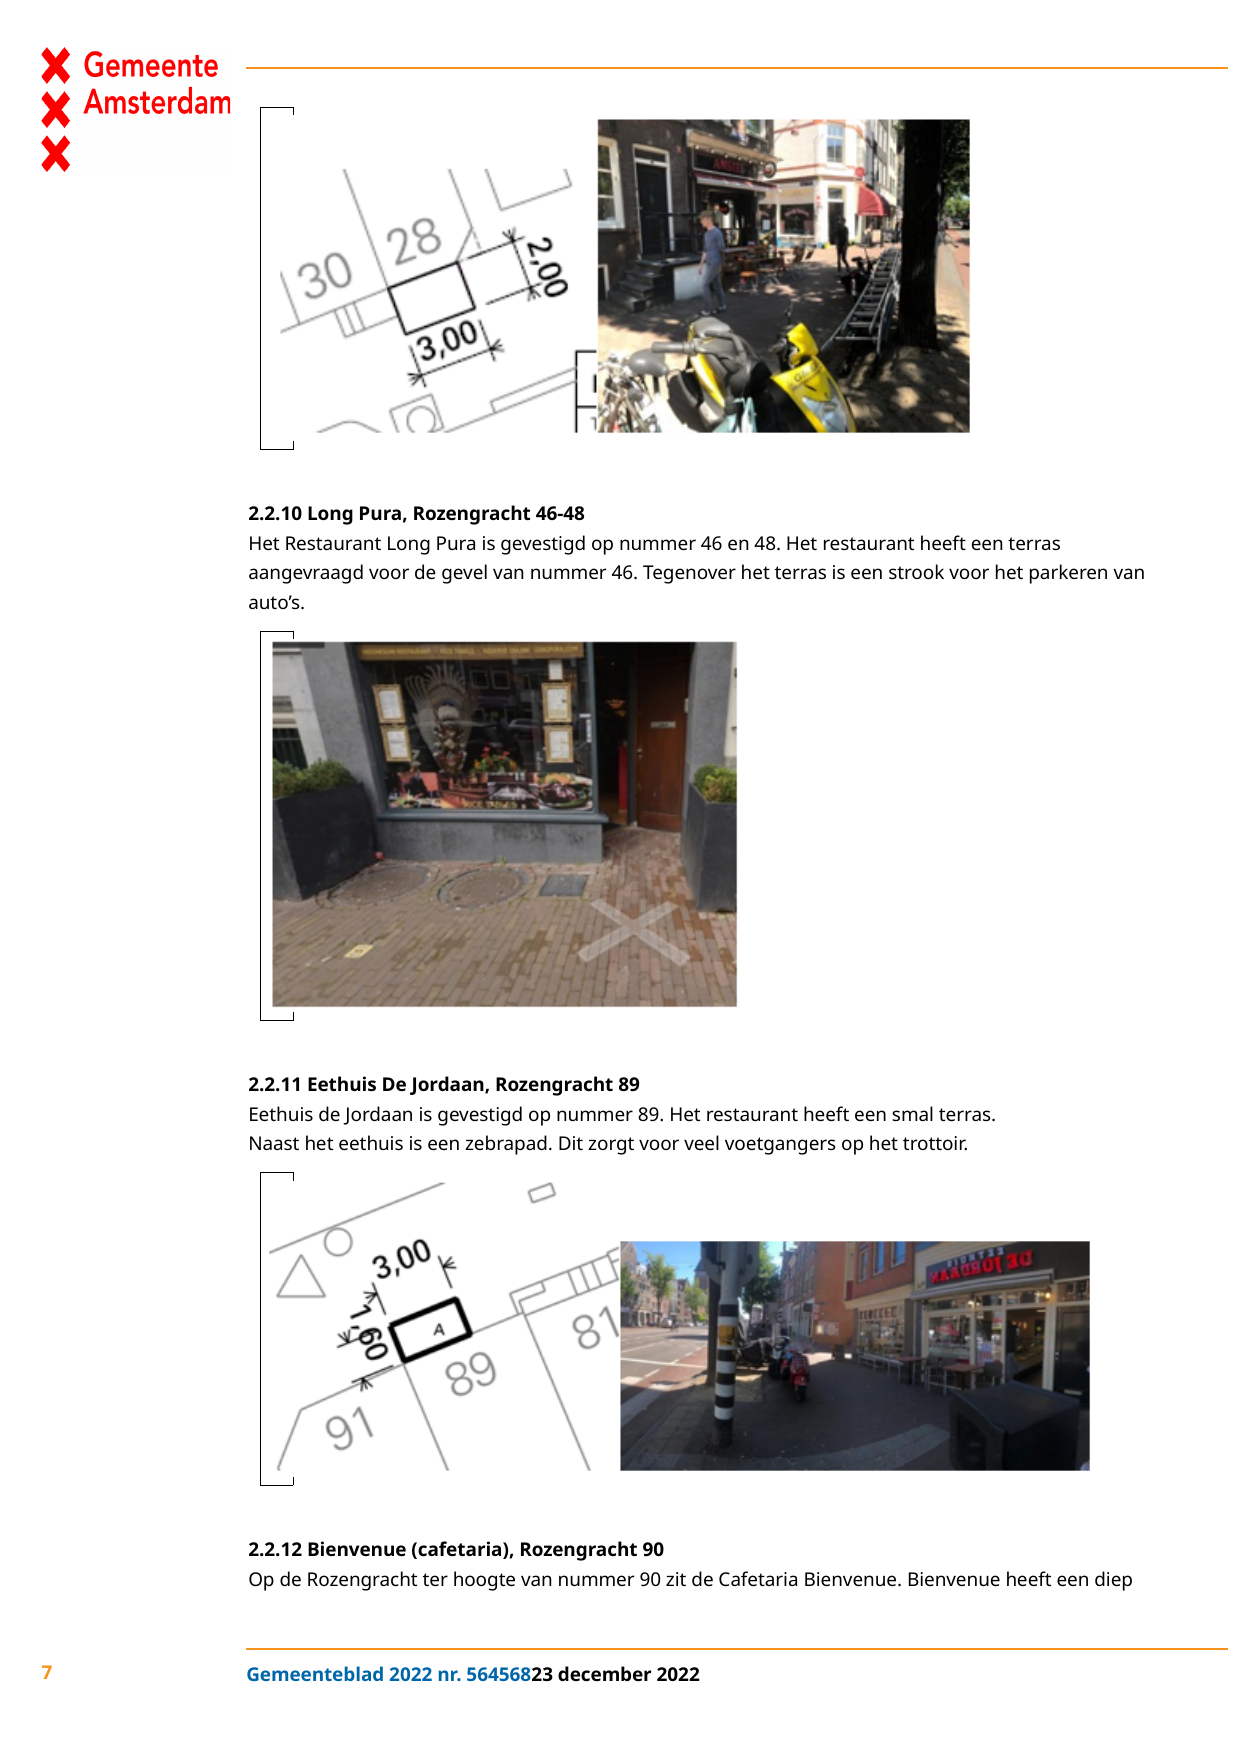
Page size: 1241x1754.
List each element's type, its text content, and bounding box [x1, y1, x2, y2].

text 2.2.11 Eethuis De Jordaan, Rozengracht 89 [248, 1071, 1152, 1097]
picture [41, 47, 231, 172]
text 2.2.10 Long Pura, Rozengracht 46-48 [248, 500, 1152, 526]
picture [268, 115, 978, 441]
text Naast het eethuis is een zebrapad. Dit zorgt voor veel voetgangers op het trottoir. [248, 1131, 1152, 1156]
text Eethuis de Jordaan is gevestigd op nummer 89. Het restaurant heeft een smal terras. [248, 1101, 1152, 1127]
text Het Restaurant Long Pura is gevestigd op nummer 46 en 48. Het restaurant heeft een terras aangevraagd voor de gevel van nummer 46. Tegenover het terras is een strook voor het parkeren van auto’s. [248, 530, 1152, 615]
picture [268, 1181, 1096, 1477]
text 2.2.12 Bienvenue (cafetaria), Rozengracht 90 [248, 1536, 1152, 1562]
picture [268, 639, 742, 1012]
text Op de Rozengracht ter hoogte van nummer 90 zit de Cafetaria Bienvenue. Bienvenue heeft een diep [248, 1566, 1152, 1592]
